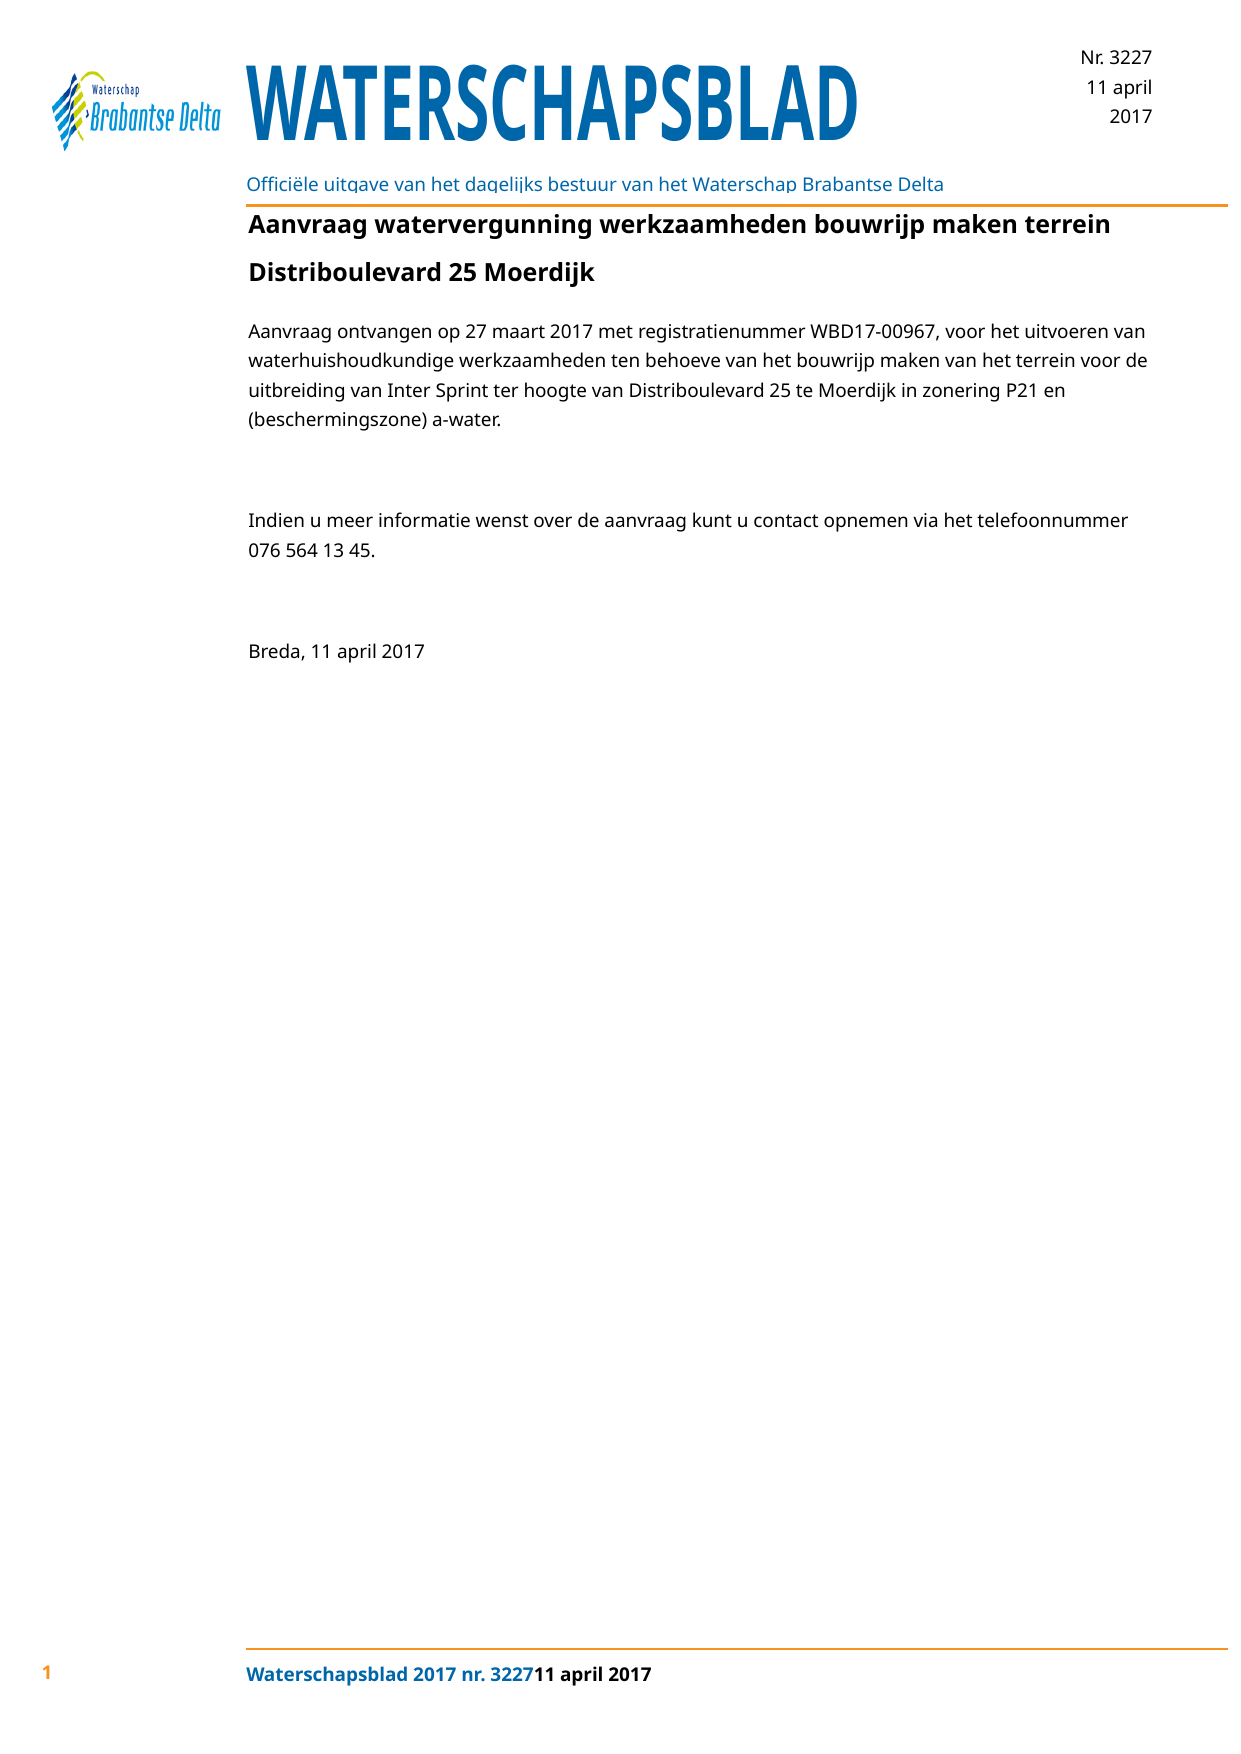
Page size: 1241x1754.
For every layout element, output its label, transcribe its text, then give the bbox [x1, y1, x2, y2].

text Aanvraag watervergunning werkzaamheden bouwrijp maken terrein Distriboulevard 25 Moerdijk [248, 207, 1152, 288]
text Indien u meer informatie wenst over de aanvraag kunt u contact opnemen via het telefoonnummer 076 564 13 45. [248, 507, 1152, 563]
text Aanvraag ontvangen op 27 maart 2017 met registratienummer WBD17-00967, voor het uitvoeren van waterhuishoudkundige werkzaamheden ten behoeve van het bouwrijp maken van het terrein voor de uitbreiding van Inter Sprint ter hoogte van Distriboulevard 25 te Moerdijk in zonering P21 en (beschermingszone) a-water. [248, 318, 1152, 432]
picture [41, 47, 231, 172]
text Breda, 11 april 2017 [248, 638, 1152, 664]
